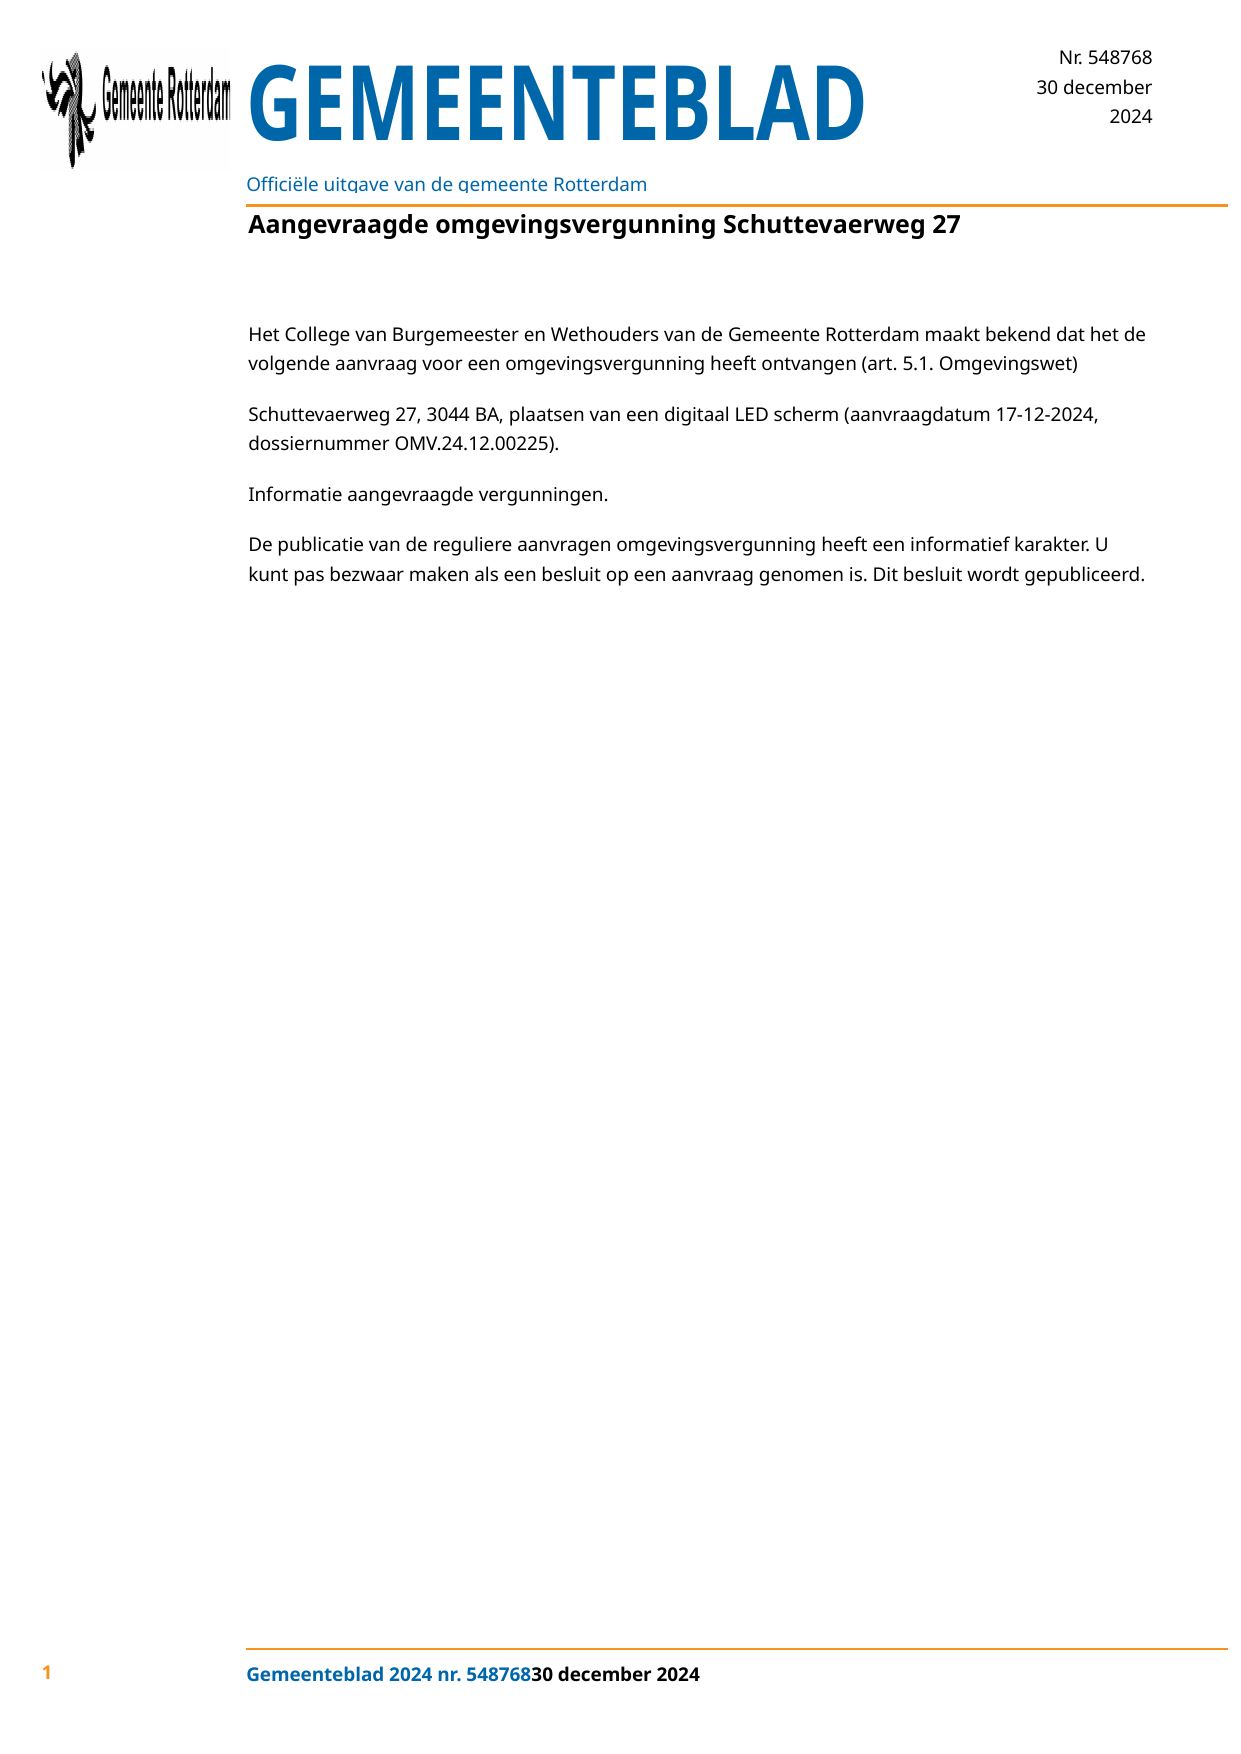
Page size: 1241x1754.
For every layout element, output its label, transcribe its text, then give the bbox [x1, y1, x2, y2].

text Het College van Burgemeester en Wethouders van de Gemeente Rotterdam maakt bekend dat het de volgende aanvraag voor een omgevingsvergunning heeft ontvangen (art. 5.1. Omgevingswet) [248, 321, 1152, 376]
text De publicatie van de reguliere aanvragen omgevingsvergunning heeft een informatief karakter. U kunt pas bezwaar maken als een besluit op een aanvraag genomen is. Dit besluit wordt gepubliceerd. [248, 531, 1152, 586]
picture [41, 47, 231, 172]
text Informatie aangevraagde vergunningen. [248, 481, 1152, 506]
text Aangevraagde omgevingsvergunning Schuttevaerweg 27 [248, 207, 1152, 241]
text Schuttevaerweg 27, 3044 BA, plaatsen van een digitaal LED scherm (aanvraagdatum 17-12-2024, dossiernummer OMV.24.12.00225). [248, 401, 1152, 456]
